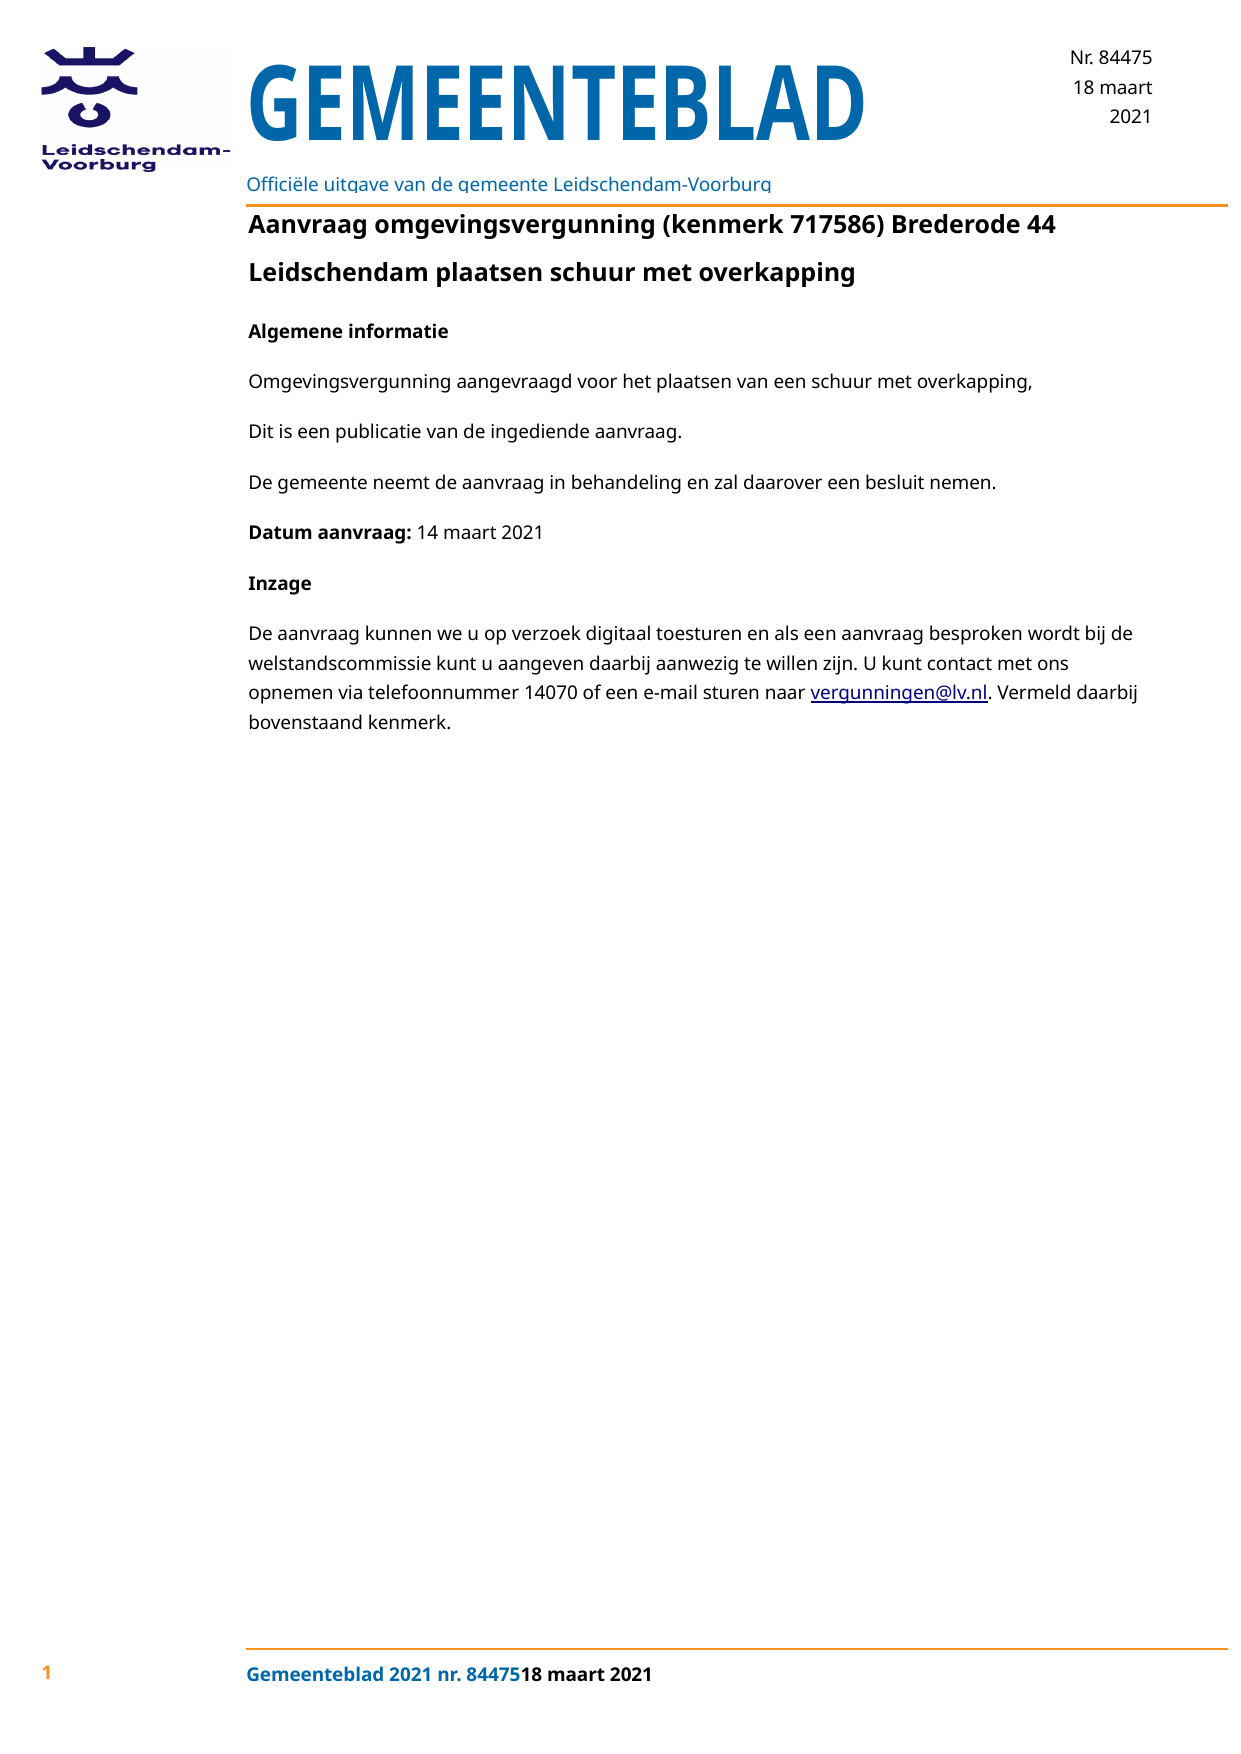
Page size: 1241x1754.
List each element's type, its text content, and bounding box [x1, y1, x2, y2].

text De gemeente neemt de aanvraag in behandeling en zal daarover een besluit nemen. [248, 469, 1152, 495]
text Datum aanvraag: 14 maart 2021 [248, 519, 1152, 545]
text Inzage [248, 570, 1152, 596]
text De aanvraag kunnen we u op verzoek digitaal toesturen en als een aanvraag besproken wordt bij de welstandscommissie kunt u aangeven daarbij aanwezig te willen zijn. U kunt contact met ons opnemen via telefoonnummer 14070 of een e-mail sturen naar vergunningen@lv.nl. Vermeld daarbij bovenstaand kenmerk. [248, 620, 1152, 735]
text Algemene informatie [248, 318, 1152, 344]
picture [41, 47, 231, 172]
text Omgevingsvergunning aangevraagd voor het plaatsen van een schuur met overkapping, [248, 368, 1152, 394]
text Dit is een publicatie van de ingediende aanvraag. [248, 419, 1152, 444]
text Aanvraag omgevingsvergunning (kenmerk 717586) Brederode 44 Leidschendam plaatsen schuur met overkapping [248, 207, 1152, 288]
